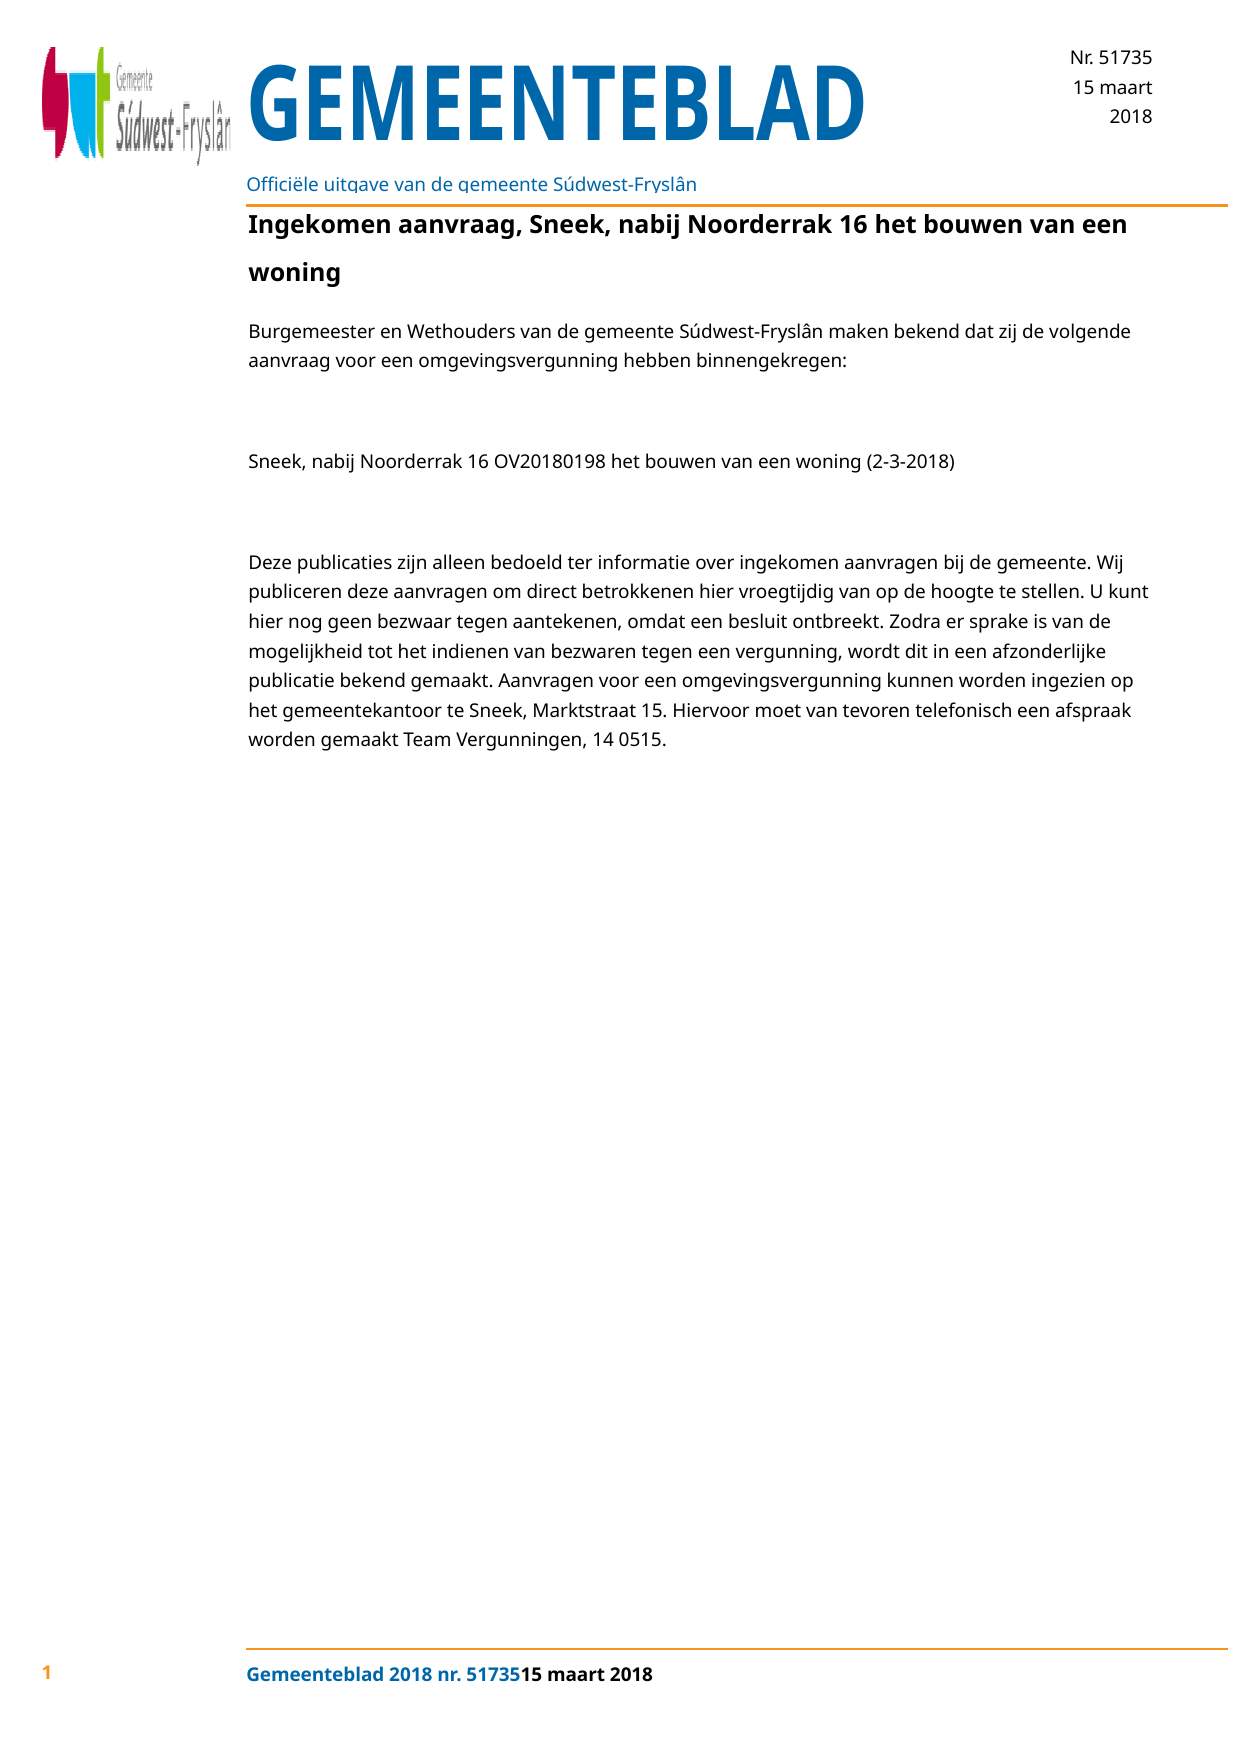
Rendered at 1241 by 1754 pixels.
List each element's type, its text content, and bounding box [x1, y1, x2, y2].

text Ingekomen aanvraag, Sneek, nabij Noorderrak 16 het bouwen van een woning [248, 207, 1152, 288]
picture [41, 47, 231, 172]
text Sneek, nabij Noorderrak 16 OV20180198 het bouwen van een woning (2-3-2018) [248, 448, 1152, 474]
text Burgemeester en Wethouders van de gemeente Súdwest-Fryslân maken bekend dat zij de volgende aanvraag voor een omgevingsvergunning hebben binnengekregen: [248, 318, 1152, 373]
text Deze publicaties zijn alleen bedoeld ter informatie over ingekomen aanvragen bij de gemeente. Wij publiceren deze aanvragen om direct betrokkenen hier vroegtijdig van op de hoogte te stellen. U kunt hier nog geen bezwaar tegen aantekenen, omdat een besluit ontbreekt. Zodra er sprake is van de mogelijkheid tot het indienen van bezwaren tegen een vergunning, wordt dit in een afzonderlijke publicatie bekend gemaakt. Aanvragen voor een omgevingsvergunning kunnen worden ingezien op het gemeentekantoor te Sneek, Marktstraat 15. Hiervoor moet van tevoren telefonisch een afspraak worden gemaakt Team Vergunningen, 14 0515. [248, 549, 1152, 752]
